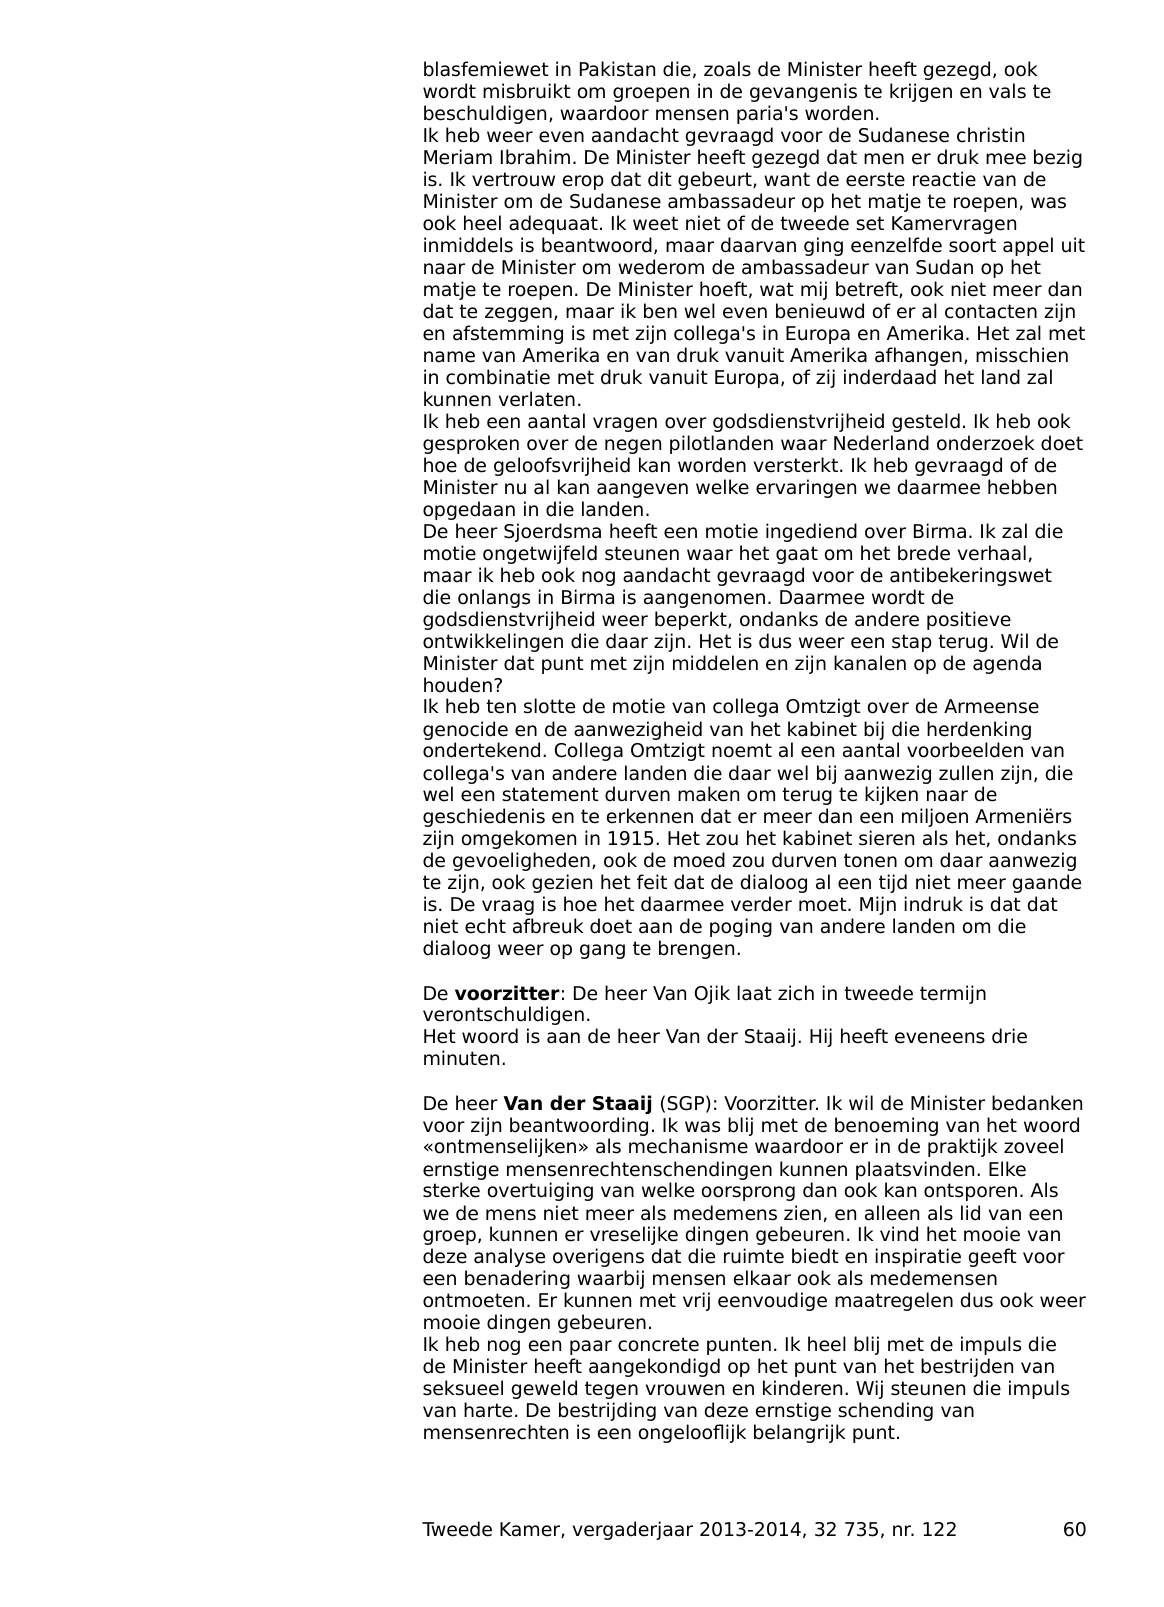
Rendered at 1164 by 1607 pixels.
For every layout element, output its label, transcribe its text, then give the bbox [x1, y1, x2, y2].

text Ik heb ten slotte de motie van collega Omtzigt over de Armeense genocide en de aanwezigheid van het kabinet bij die herdenking ondertekend. Collega Omtzigt noemt al een aantal voorbeelden van collega's van andere landen die daar wel bij aanwezig zullen zijn, die wel een statement durven maken om terug te kijken naar de geschiedenis en te erkennen dat er meer dan een miljoen Armeniërs zijn omgekomen in 1915. Het zou het kabinet sieren als het, ondanks de gevoeligheden, ook de moed zou durven tonen om daar aanwezig te zijn, ook gezien het feit dat de dialoog al een tijd niet meer gaande is. De vraag is hoe het daarmee verder moet. Mijn indruk is dat dat niet echt afbreuk doet aan de poging van andere landen om die dialoog weer op gang te brengen. [422, 696, 1087, 960]
text Ik heb een aantal vragen over godsdienstvrijheid gesteld. Ik heb ook gesproken over de negen pilotlanden waar Nederland onderzoek doet hoe de geloofsvrijheid kan worden versterkt. Ik heb gevraagd of de Minister nu al kan aangeven welke ervaringen we daarmee hebben opgedaan in die landen. [422, 411, 1087, 521]
text De voorzitter: De heer Van Ojik laat zich in tweede termijn verontschuldigen. [422, 982, 1087, 1026]
text Ik heb weer even aandacht gevraagd voor de Sudanese christin Meriam Ibrahim. De Minister heeft gezegd dat men er druk mee bezig is. Ik vertrouw erop dat dit gebeurt, want de eerste reactie van de Minister om de Sudanese ambassadeur op het matje te roepen, was ook heel adequaat. Ik weet niet of de tweede set Kamervragen inmiddels is beantwoord, maar daarvan ging eenzelfde soort appel uit naar de Minister om wederom de ambassadeur van Sudan op het matje te roepen. De Minister hoeft, wat mij betreft, ook niet meer dan dat te zeggen, maar ik ben wel even benieuwd of er al contacten zijn en afstemming is met zijn collega's in Europa en Amerika. Het zal met name van Amerika en van druk vanuit Amerika afhangen, misschien in combinatie met druk vanuit Europa, of zij inderdaad het land zal kunnen verlaten. [422, 125, 1087, 411]
text Ik heb nog een paar concrete punten. Ik heel blij met de impuls die de Minister heeft aangekondigd op het punt van het bestrijden van seksueel geweld tegen vrouwen en kinderen. Wij steunen die impuls van harte. De bestrijding van deze ernstige schending van mensenrechten is een ongelooflijk belangrijk punt. [422, 1334, 1087, 1444]
text Het woord is aan de heer Van der Staaij. Hij heeft eveneens drie minuten. [422, 1026, 1087, 1070]
text De heer Sjoerdsma heeft een motie ingediend over Birma. Ik zal die motie ongetwijfeld steunen waar het gaat om het brede verhaal, maar ik heb ook nog aandacht gevraagd voor de antibekeringswet die onlangs in Birma is aangenomen. Daarmee wordt de godsdienstvrijheid weer beperkt, ondanks de andere positieve ontwikkelingen die daar zijn. Het is dus weer een stap terug. Wil de Minister dat punt met zijn middelen en zijn kanalen op de agenda houden? [422, 521, 1087, 696]
text blasfemiewet in Pakistan die, zoals de Minister heeft gezegd, ook wordt misbruikt om groepen in de gevangenis te krijgen en vals te beschuldigen, waardoor mensen paria's worden. [422, 59, 1087, 125]
text De heer Van der Staaij (SGP): Voorzitter. Ik wil de Minister bedanken voor zijn beantwoording. Ik was blij met de benoeming van het woord «ontmenselijken» als mechanisme waardoor er in de praktijk zoveel ernstige mensenrechtenschendingen kunnen plaatsvinden. Elke sterke overtuiging van welke oorsprong dan ook kan ontsporen. Als we de mens niet meer als medemens zien, en alleen als lid van een groep, kunnen er vreselijke dingen gebeuren. Ik vind het mooie van deze analyse overigens dat die ruimte biedt en inspiratie geeft voor een benadering waarbij mensen elkaar ook als medemensen ontmoeten. Er kunnen met vrij eenvoudige maatregelen dus ook weer mooie dingen gebeuren. [422, 1092, 1087, 1334]
